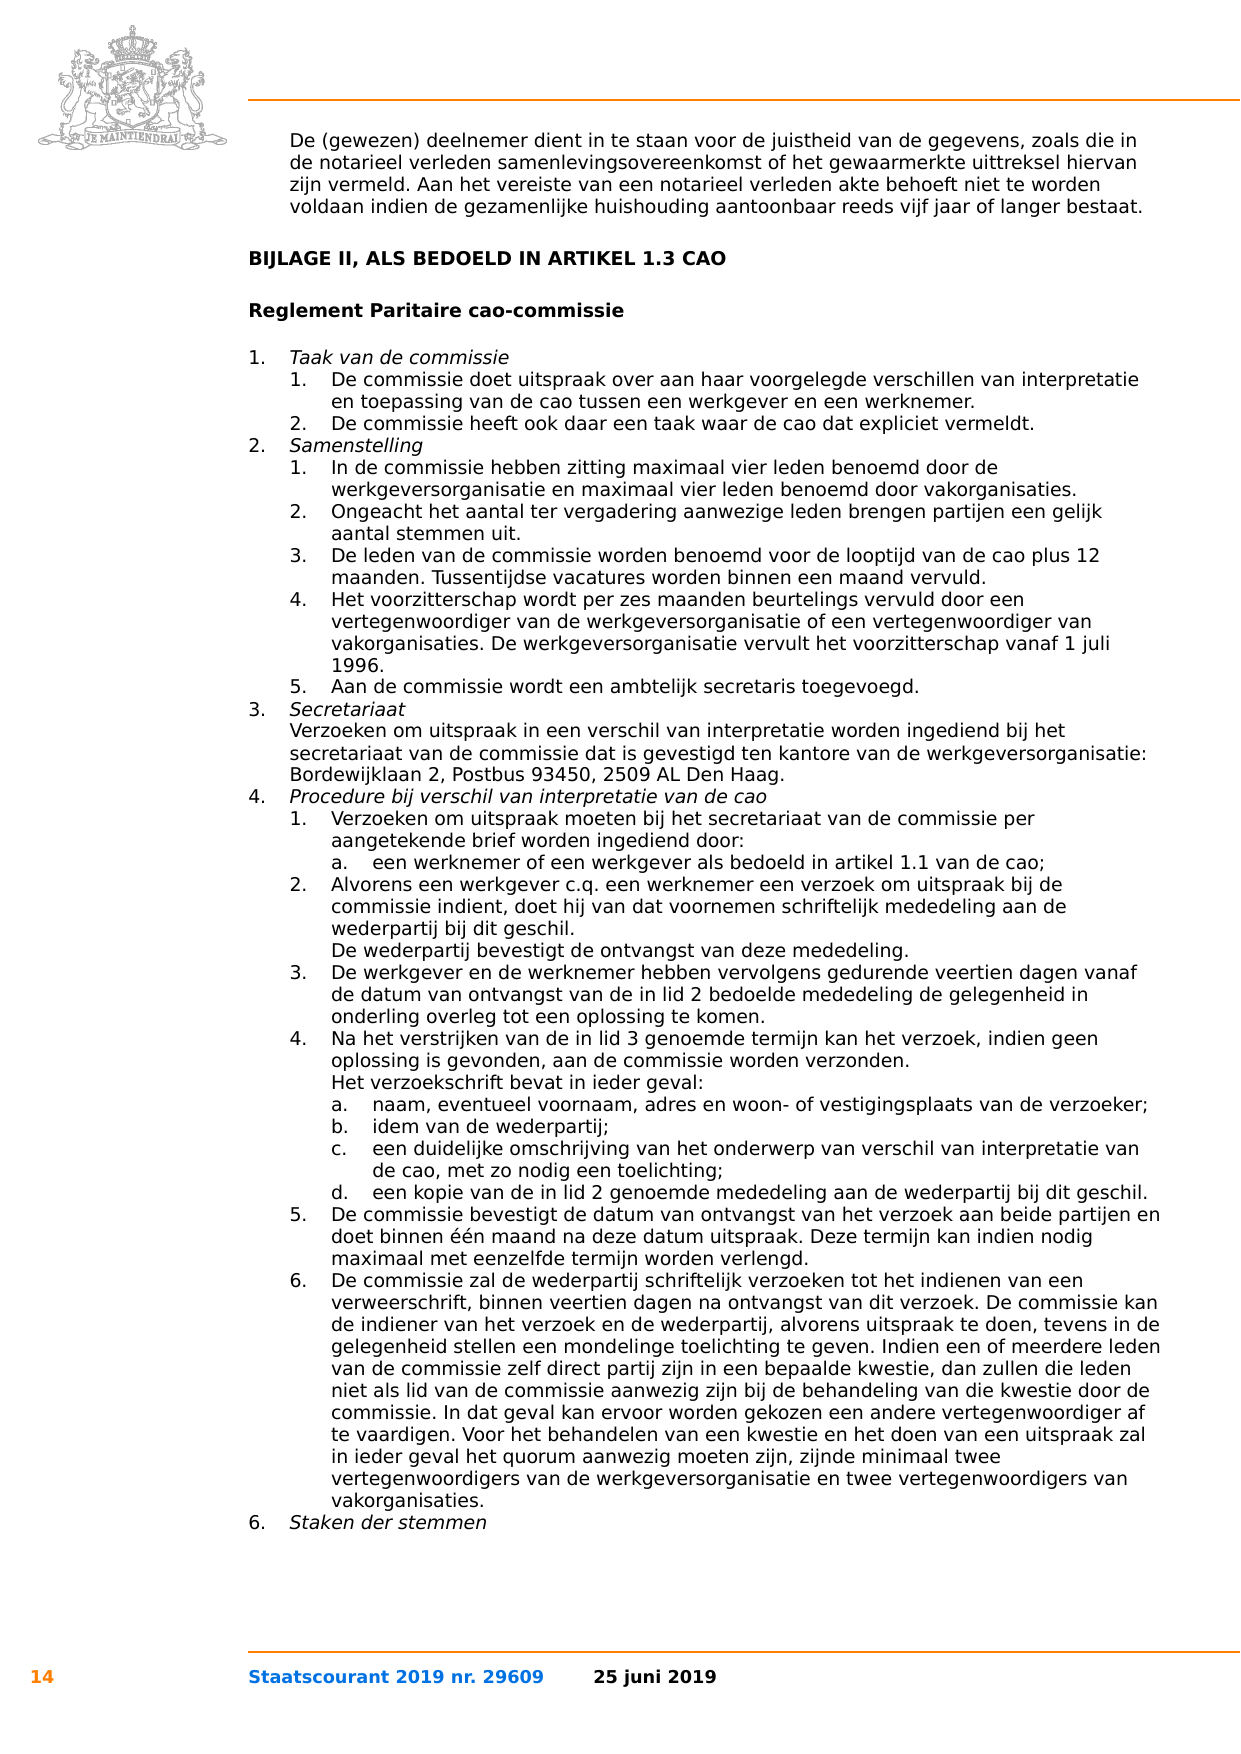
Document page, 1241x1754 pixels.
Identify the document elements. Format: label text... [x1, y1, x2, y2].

text 2. Samenstelling [248, 435, 1163, 457]
text Het verzoekschrift bevat in ieder geval: [331, 1072, 1163, 1094]
text 5. De commissie bevestigt de datum van ontvangst van het verzoek aan beide partijen en doet binnen één maand na deze datum uitspraak. Deze termijn kan indien nodig maximaal met eenzelfde termijn worden verlengd. [289, 1204, 1163, 1270]
text 6. De commissie zal de wederpartij schriftelijk verzoeken tot het indienen van een verweerschrift, binnen veertien dagen na ontvangst van dit verzoek. De commissie kan de indiener van het verzoek en de wederpartij, alvorens uitspraak te doen, tevens in de gelegenheid stellen een mondelinge toelichting te geven. Indien een of meerdere leden van de commissie zelf direct partij zijn in een bepaalde kwestie, dan zullen die leden niet als lid van de commissie aanwezig zijn bij de behandeling van die kwestie door de commissie. In dat geval kan ervoor worden gekozen een andere vertegenwoordiger af te vaardigen. Voor het behandelen van een kwestie en het doen van een uitspraak zal in ieder geval het quorum aanwezig moeten zijn, zijnde minimaal twee vertegenwoordigers van de werkgeversorganisatie en twee vertegenwoordigers van vakorganisaties. [289, 1270, 1163, 1512]
text 4. Na het verstrijken van de in lid 3 genoemde termijn kan het verzoek, indien geen oplossing is gevonden, aan de commissie worden verzonden. [289, 1028, 1163, 1072]
text 3. De werkgever en de werknemer hebben vervolgens gedurende veertien dagen vanaf de datum van ontvangst van de in lid 2 bedoelde mededeling de gelegenheid in onderling overleg tot een oplossing te komen. [289, 962, 1163, 1028]
text 1. Taak van de commissie [248, 347, 1163, 369]
text a. een werknemer of een werkgever als bedoeld in artikel 1.1 van de cao; [331, 852, 1163, 874]
text 6. Staken der stemmen [248, 1512, 1163, 1534]
subtitle BIJLAGE II, ALS BEDOELD IN ARTIKEL 1.3 CAO [248, 248, 1163, 270]
text 1. De commissie doet uitspraak over aan haar voorgelegde verschillen van interpretatie en toepassing van de cao tussen een werkgever en een werknemer. [289, 369, 1163, 413]
text 1. Verzoeken om uitspraak moeten bij het secretariaat van de commissie per aangetekende brief worden ingediend door: [289, 808, 1163, 852]
text a. naam, eventueel voornaam, adres en woon- of vestigingsplaats van de verzoeker; [331, 1094, 1163, 1116]
text c. een duidelijke omschrijving van het onderwerp van verschil van interpretatie van de cao, met zo nodig een toelichting; [331, 1138, 1163, 1182]
text Verzoeken om uitspraak in een verschil van interpretatie worden ingediend bij het secretariaat van de commissie dat is gevestigd ten kantore van de werkgeversorganisatie: Bordewijklaan 2, Postbus 93450, 2509 AL Den Haag. [289, 720, 1163, 786]
subtitle Reglement Paritaire cao-commissie [248, 300, 1163, 322]
text 2. De commissie heeft ook daar een taak waar de cao dat expliciet vermeldt. [289, 413, 1163, 435]
text 4. Procedure bij verschil van interpretatie van de cao [248, 786, 1163, 808]
text d. een kopie van de in lid 2 genoemde mededeling aan de wederpartij bij dit geschil. [331, 1182, 1163, 1204]
text 1. In de commissie hebben zitting maximaal vier leden benoemd door de werkgeversorganisatie en maximaal vier leden benoemd door vakorganisaties. [289, 457, 1163, 501]
text De wederpartij bevestigt de ontvangst van deze mededeling. [331, 940, 1163, 962]
text b. idem van de wederpartij; [331, 1116, 1163, 1138]
text 4. Het voorzitterschap wordt per zes maanden beurtelings vervuld door een vertegenwoordiger van de werkgeversorganisatie of een vertegenwoordiger van vakorganisaties. De werkgeversorganisatie vervult het voorzitterschap vanaf 1 juli 1996. [289, 588, 1163, 676]
text De (gewezen) deelnemer dient in te staan voor de juistheid van de gegevens, zoals die in de notarieel verleden samenlevingsovereenkomst of het gewaarmerkte uittreksel hiervan zijn vermeld. Aan het vereiste van een notarieel verleden akte behoeft niet te worden voldaan indien de gezamenlijke huishouding aantoonbaar reeds vijf jaar of langer bestaat. [289, 130, 1163, 218]
text 3. Secretariaat [248, 698, 1163, 720]
text 3. De leden van de commissie worden benoemd voor de looptijd van de cao plus 12 maanden. Tussentijdse vacatures worden binnen een maand vervuld. [289, 544, 1163, 588]
text 2. Ongeacht het aantal ter vergadering aanwezige leden brengen partijen een gelijk aantal stemmen uit. [289, 501, 1163, 544]
picture [38, 25, 227, 150]
text 2. Alvorens een werkgever c.q. een werknemer een verzoek om uitspraak bij de commissie indient, doet hij van dat voornemen schriftelijk mededeling aan de wederpartij bij dit geschil. [289, 874, 1163, 940]
text 5. Aan de commissie wordt een ambtelijk secretaris toegevoegd. [289, 676, 1163, 698]
